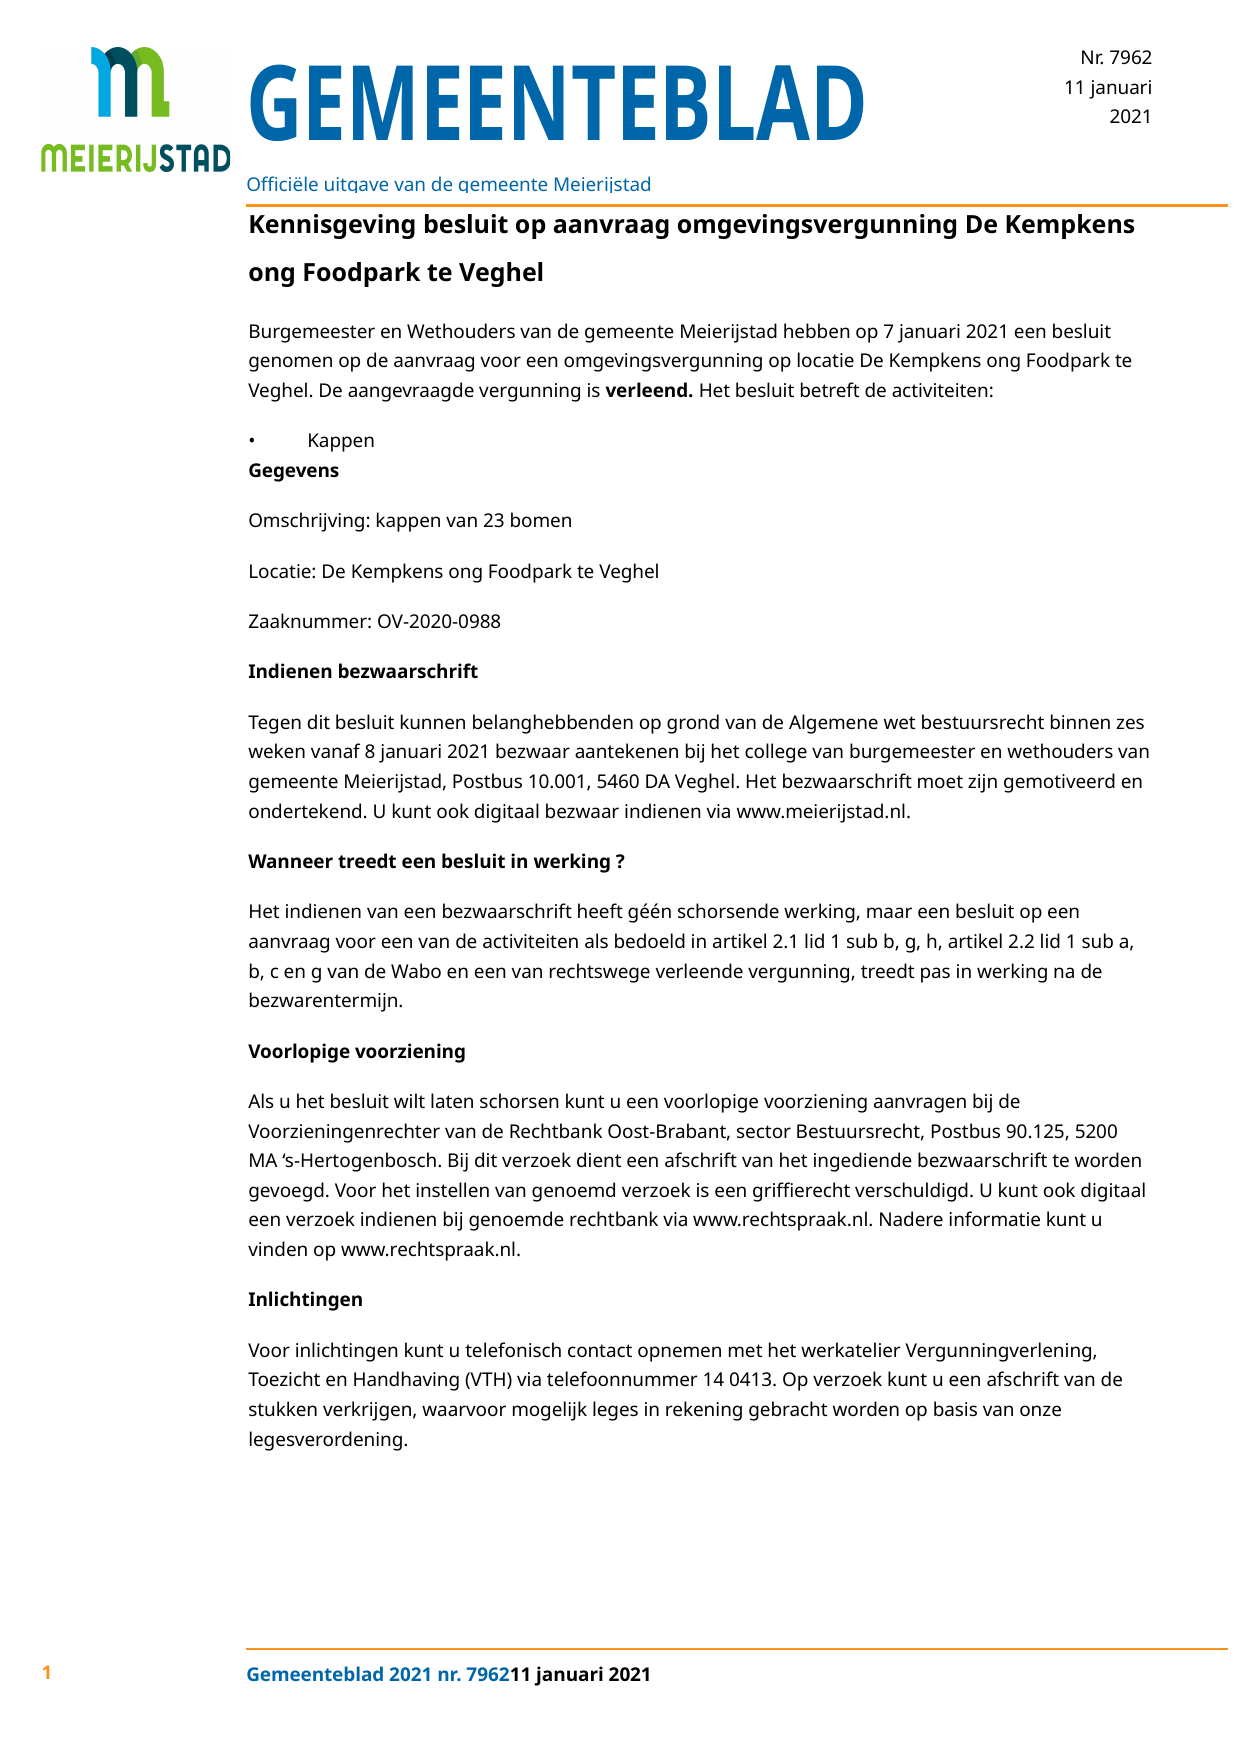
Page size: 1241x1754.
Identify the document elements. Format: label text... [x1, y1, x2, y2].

text Omschrijving: kappen van 23 bomen [248, 507, 1152, 533]
text Tegen dit besluit kunnen belanghebbenden op grond van de Algemene wet bestuursrecht binnen zes weken vanaf 8 januari 2021 bezwaar aantekenen bij het college van burgemeester en wethouders van gemeente Meierijstad, Postbus 10.001, 5460 DA Veghel. Het bezwaarschrift moet zijn gemotiveerd en ondertekend. U kunt ook digitaal bezwaar indienen via www.meierijstad.nl. [248, 709, 1152, 824]
text Als u het besluit wilt laten schorsen kunt u een voorlopige voorziening aanvragen bij de Voorzieningenrechter van de Rechtbank Oost-Brabant, sector Bestuursrecht, Postbus 90.125, 5200 MA ‘s-Hertogenbosch. Bij dit verzoek dient een afschrift van het ingediende bezwaarschrift te worden gevoegd. Voor het instellen van genoemd verzoek is een griffierecht verschuldigd. U kunt ook digitaal een verzoek indienen bij genoemde rechtbank via www.rechtspraak.nl. Nadere informatie kunt u vinden op www.rechtspraak.nl. [248, 1088, 1152, 1262]
text Gegevens [248, 457, 1152, 483]
text Voor inlichtingen kunt u telefonisch contact opnemen met het werkatelier Vergunningverlening, Toezicht en Handhaving (VTH) via telefoonnummer 14 0413. Op verzoek kunt u een afschrift van de stukken verkrijgen, waarvoor mogelijk leges in rekening gebracht worden op basis van onze legesverordening. [248, 1337, 1152, 1452]
text Locatie: De Kempkens ong Foodpark te Veghel [248, 558, 1152, 584]
text Kennisgeving besluit op aanvraag omgevingsvergunning De Kempkens ong Foodpark te Veghel [248, 207, 1152, 288]
text Wanneer treedt een besluit in werking ? [248, 848, 1152, 874]
text Voorlopige voorziening [248, 1038, 1152, 1064]
text Zaaknummer: OV-2020-0988 [248, 608, 1152, 634]
text Inlichtingen [248, 1287, 1152, 1312]
text Het indienen van een bezwaarschrift heeft géén schorsende werking, maar een besluit op een aanvraag voor een van de activiteiten als bedoeld in artikel 2.1 lid 1 sub b, g, h, artikel 2.2 lid 1 sub a, b, c en g van de Wabo en een van rechtswege verleende vergunning, treedt pas in werking na de bezwarentermijn. [248, 899, 1152, 1013]
text Indienen bezwaarschrift [248, 659, 1152, 684]
text Burgemeester en Wethouders van de gemeente Meierijstad hebben op 7 januari 2021 een besluit genomen op de aanvraag voor een omgevingsvergunning op locatie De Kempkens ong Foodpark te Veghel. De aangevraagde vergunning is verleend. Het besluit betreft de activiteiten: [248, 318, 1152, 403]
picture [41, 47, 231, 172]
list Kappen [248, 427, 1152, 453]
